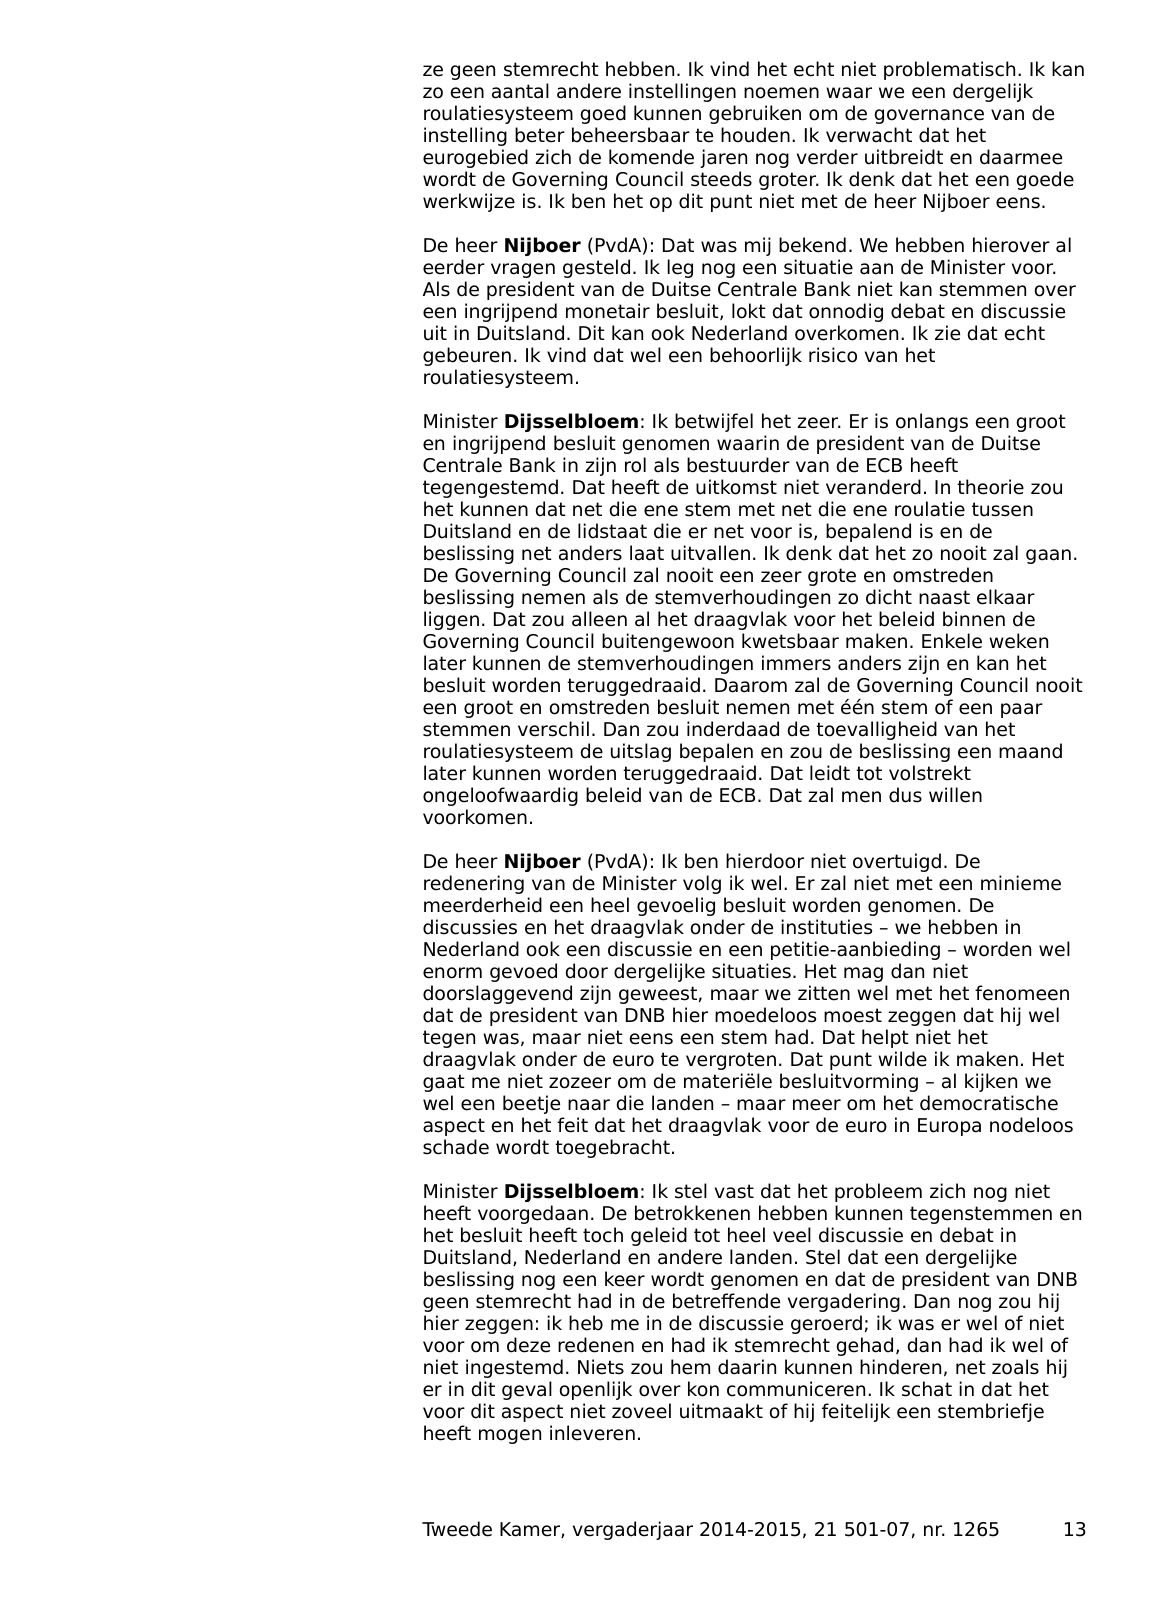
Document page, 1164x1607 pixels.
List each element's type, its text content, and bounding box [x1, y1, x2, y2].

text De heer Nijboer (PvdA): Ik ben hierdoor niet overtuigd. De redenering van de Minister volg ik wel. Er zal niet met een minieme meerderheid een heel gevoelig besluit worden genomen. De discussies en het draagvlak onder de instituties – we hebben in Nederland ook een discussie en een petitie-aanbieding – worden wel enorm gevoed door dergelijke situaties. Het mag dan niet doorslaggevend zijn geweest, maar we zitten wel met het fenomeen dat de president van DNB hier moedeloos moest zeggen dat hij wel tegen was, maar niet eens een stem had. Dat helpt niet het draagvlak onder de euro te vergroten. Dat punt wilde ik maken. Het gaat me niet zozeer om de materiële besluitvorming – al kijken we wel een beetje naar die landen – maar meer om het democratische aspect en het feit dat het draagvlak voor de euro in Europa nodeloos schade wordt toegebracht. [422, 851, 1087, 1159]
text ze geen stemrecht hebben. Ik vind het echt niet problematisch. Ik kan zo een aantal andere instellingen noemen waar we een dergelijk roulatiesysteem goed kunnen gebruiken om de governance van de instelling beter beheersbaar te houden. Ik verwacht dat het eurogebied zich de komende jaren nog verder uitbreidt en daarmee wordt de Governing Council steeds groter. Ik denk dat het een goede werkwijze is. Ik ben het op dit punt niet met de heer Nijboer eens. [422, 59, 1087, 213]
text De heer Nijboer (PvdA): Dat was mij bekend. We hebben hierover al eerder vragen gesteld. Ik leg nog een situatie aan de Minister voor. Als de president van de Duitse Centrale Bank niet kan stemmen over een ingrijpend monetair besluit, lokt dat onnodig debat en discussie uit in Duitsland. Dit kan ook Nederland overkomen. Ik zie dat echt gebeuren. Ik vind dat wel een behoorlijk risico van het roulatiesysteem. [422, 235, 1087, 389]
text Minister Dijsselbloem: Ik stel vast dat het probleem zich nog niet heeft voorgedaan. De betrokkenen hebben kunnen tegenstemmen en het besluit heeft toch geleid tot heel veel discussie en debat in Duitsland, Nederland en andere landen. Stel dat een dergelijke beslissing nog een keer wordt genomen en dat de president van DNB geen stemrecht had in de betreffende vergadering. Dan nog zou hij hier zeggen: ik heb me in de discussie geroerd; ik was er wel of niet voor om deze redenen en had ik stemrecht gehad, dan had ik wel of niet ingestemd. Niets zou hem daarin kunnen hinderen, net zoals hij er in dit geval openlijk over kon communiceren. Ik schat in dat het voor dit aspect niet zoveel uitmaakt of hij feitelijk een stembriefje heeft mogen inleveren. [422, 1181, 1087, 1444]
text Minister Dijsselbloem: Ik betwijfel het zeer. Er is onlangs een groot en ingrijpend besluit genomen waarin de president van de Duitse Centrale Bank in zijn rol als bestuurder van de ECB heeft tegengestemd. Dat heeft de uitkomst niet veranderd. In theorie zou het kunnen dat net die ene stem met net die ene roulatie tussen Duitsland en de lidstaat die er net voor is, bepalend is en de beslissing net anders laat uitvallen. Ik denk dat het zo nooit zal gaan. De Governing Council zal nooit een zeer grote en omstreden beslissing nemen als de stemverhoudingen zo dicht naast elkaar liggen. Dat zou alleen al het draagvlak voor het beleid binnen de Governing Council buitengewoon kwetsbaar maken. Enkele weken later kunnen de stemverhoudingen immers anders zijn en kan het besluit worden teruggedraaid. Daarom zal de Governing Council nooit een groot en omstreden besluit nemen met één stem of een paar stemmen verschil. Dan zou inderdaad de toevalligheid van het roulatiesysteem de uitslag bepalen en zou de beslissing een maand later kunnen worden teruggedraaid. Dat leidt tot volstrekt ongeloofwaardig beleid van de ECB. Dat zal men dus willen voorkomen. [422, 411, 1087, 829]
